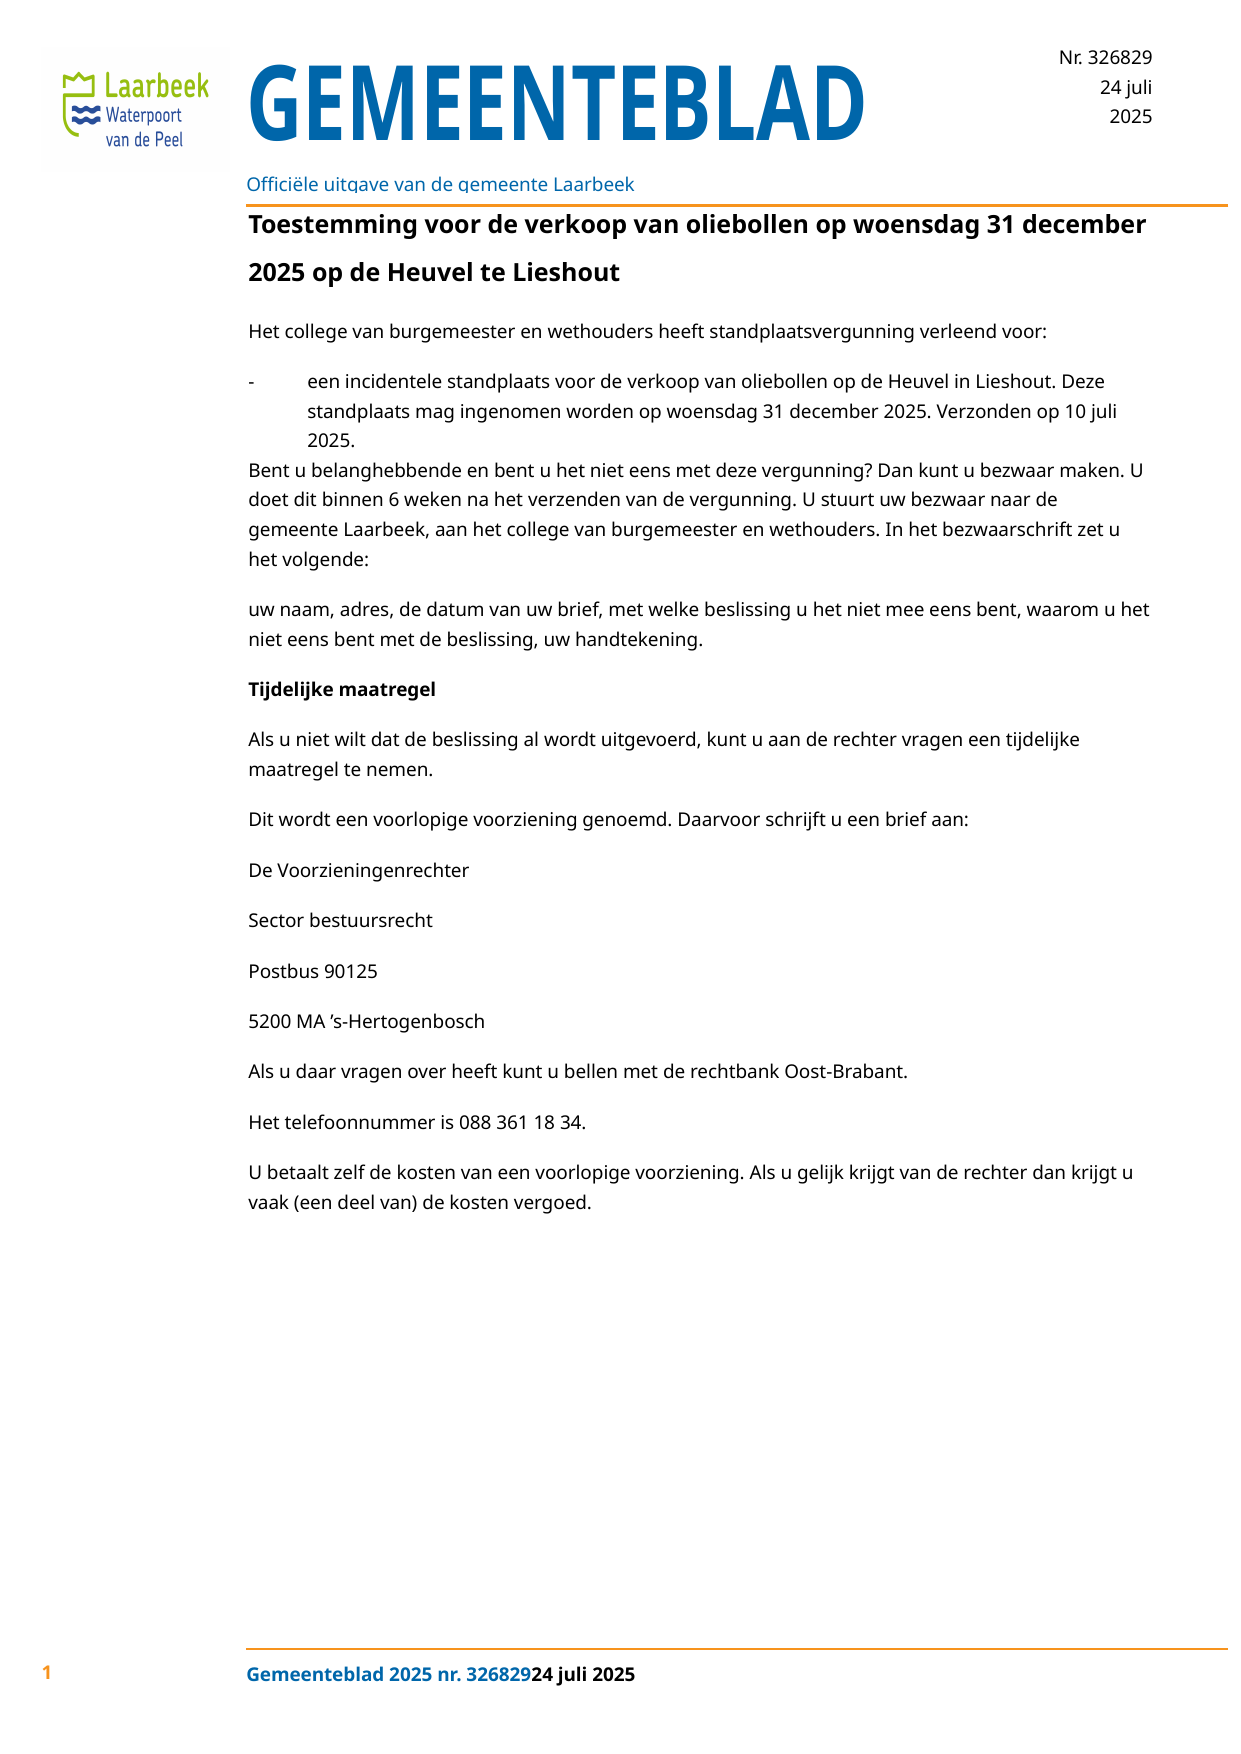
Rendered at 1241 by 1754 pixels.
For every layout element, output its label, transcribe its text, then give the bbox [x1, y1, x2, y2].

list een incidentele standplaats voor de verkoop van oliebollen op de Heuvel in Lieshout. Deze standplaats mag ingenomen worden op woensdag 31 december 2025. Verzonden op 10 juli 2025. [248, 368, 1152, 453]
text Het telefoonnummer is 088 361 18 34. [248, 1109, 1152, 1135]
text Het college van burgemeester en wethouders heeft standplaatsvergunning verleend voor: [248, 318, 1152, 344]
text Bent u belanghebbende en bent u het niet eens met deze vergunning? Dan kunt u bezwaar maken. U doet dit binnen 6 weken na het verzenden van de vergunning. U stuurt uw bezwaar naar de gemeente Laarbeek, aan het college van burgemeester en wethouders. In het bezwaarschrift zet u het volgende: [248, 457, 1152, 572]
text Sector bestuursrecht [248, 907, 1152, 933]
picture [41, 47, 231, 172]
text Toestemming voor de verkoop van oliebollen op woensdag 31 december 2025 op de Heuvel te Lieshout [248, 207, 1152, 288]
text U betaalt zelf de kosten van een voorlopige voorziening. Als u gelijk krijgt van de rechter dan krijgt u vaak (een deel van) de kosten vergoed. [248, 1159, 1152, 1215]
text Tijdelijke maatregel [248, 676, 1152, 702]
text 5200 MA ’s-Hertogenbosch [248, 1008, 1152, 1034]
text De Voorzieningenrechter [248, 857, 1152, 883]
text Als u daar vragen over heeft kunt u bellen met de rechtbank Oost-Brabant. [248, 1059, 1152, 1084]
text Dit wordt een voorlopige voorziening genoemd. Daarvoor schrijft u een brief aan: [248, 807, 1152, 832]
text Als u niet wilt dat de beslissing al wordt uitgevoerd, kunt u aan de rechter vragen een tijdelijke maatregel te nemen. [248, 727, 1152, 782]
text Postbus 90125 [248, 958, 1152, 984]
text uw naam, adres, de datum van uw brief, met welke beslissing u het niet mee eens bent, waarom u het niet eens bent met de beslissing, uw handtekening. [248, 596, 1152, 652]
